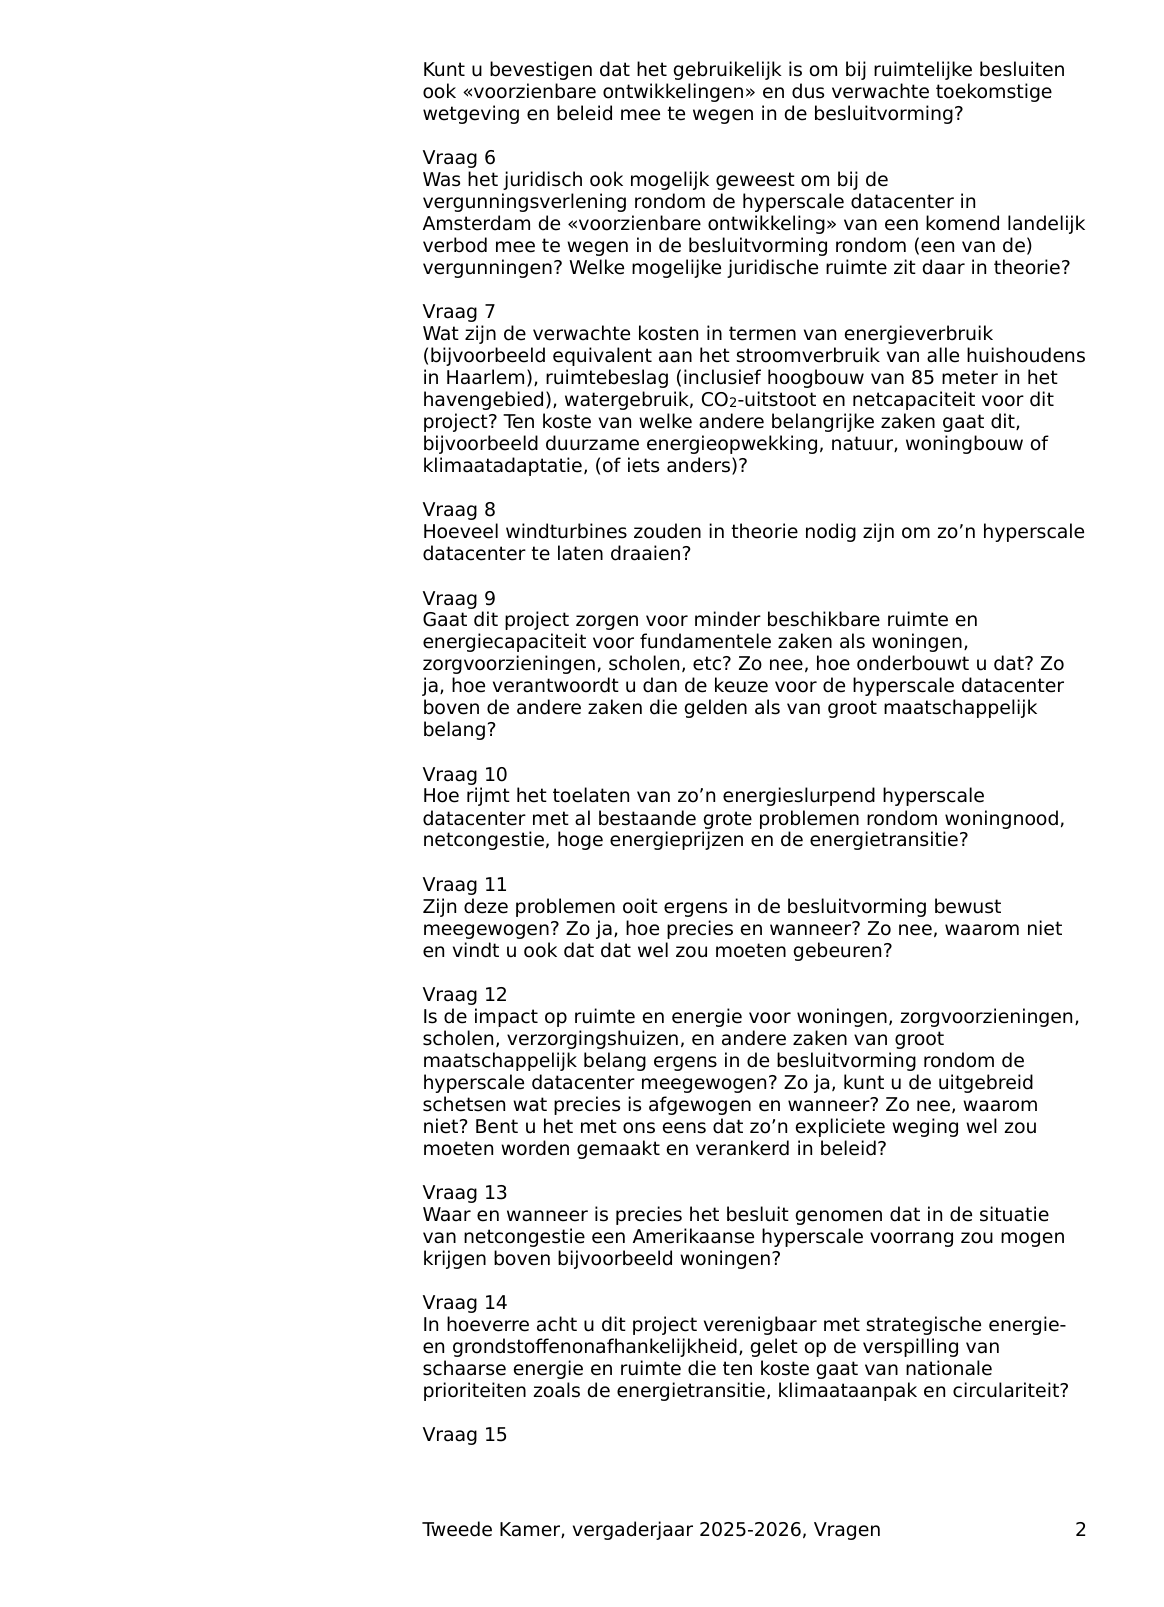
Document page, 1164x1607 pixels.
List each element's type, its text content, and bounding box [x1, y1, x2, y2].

text Kunt u bevestigen dat het gebruikelijk is om bij ruimtelijke besluiten ook «voorzienbare ontwikkelingen» en dus verwachte toekomstige wetgeving en beleid mee te wegen in de besluitvorming? [422, 59, 1087, 125]
text Vraag 11 [422, 873, 1087, 896]
text Vraag 9 [422, 587, 1087, 609]
text In hoeverre acht u dit project verenigbaar met strategische energie- en grondstoffenonafhankelijkheid, gelet op de verspilling van schaarse energie en ruimte die ten koste gaat van nationale prioriteiten zoals de energietransitie, klimaataanpak en circulariteit? [422, 1314, 1087, 1402]
text Hoe rijmt het toelaten van zo’n energieslurpend hyperscale datacenter met al bestaande grote problemen rondom woningnood, netcongestie, hoge energieprijzen en de energietransitie? [422, 785, 1087, 851]
text Vraag 7 [422, 301, 1087, 323]
text Zijn deze problemen ooit ergens in de besluitvorming bewust meegewogen? Zo ja, hoe precies en wanneer? Zo nee, waarom niet en vindt u ook dat dat wel zou moeten gebeuren? [422, 896, 1087, 961]
text Wat zijn de verwachte kosten in termen van energieverbruik (bijvoorbeeld equivalent aan het stroomverbruik van alle huishoudens in Haarlem), ruimtebeslag (inclusief hoogbouw van 85 meter in het havengebied), watergebruik, CO2-uitstoot en netcapaciteit voor dit project? Ten koste van welke andere belangrijke zaken gaat dit, bijvoorbeeld duurzame energieopwekking, natuur, woningbouw of klimaatadaptatie, (of iets anders)? [422, 323, 1087, 477]
text Vraag 14 [422, 1292, 1087, 1314]
text Hoeveel windturbines zouden in theorie nodig zijn om zo’n hyperscale datacenter te laten draaien? [422, 521, 1087, 565]
text Vraag 6 [422, 147, 1087, 169]
text Was het juridisch ook mogelijk geweest om bij de vergunningsverlening rondom de hyperscale datacenter in Amsterdam de «voorzienbare ontwikkeling» van een komend landelijk verbod mee te wegen in de besluitvorming rondom (een van de) vergunningen? Welke mogelijke juridische ruimte zit daar in theorie? [422, 169, 1087, 279]
text Vraag 15 [422, 1424, 1087, 1446]
text Gaat dit project zorgen voor minder beschikbare ruimte en energiecapaciteit voor fundamentele zaken als woningen, zorgvoorzieningen, scholen, etc? Zo nee, hoe onderbouwt u dat? Zo ja, hoe verantwoordt u dan de keuze voor de hyperscale datacenter boven de andere zaken die gelden als van groot maatschappelijk belang? [422, 609, 1087, 741]
text Waar en wanneer is precies het besluit genomen dat in de situatie van netcongestie een Amerikaanse hyperscale voorrang zou mogen krijgen boven bijvoorbeeld woningen? [422, 1204, 1087, 1269]
text Vraag 12 [422, 984, 1087, 1006]
text Vraag 10 [422, 763, 1087, 785]
text Vraag 13 [422, 1182, 1087, 1204]
text Vraag 8 [422, 499, 1087, 521]
text Is de impact op ruimte en energie voor woningen, zorgvoorzieningen, scholen, verzorgingshuizen, en andere zaken van groot maatschappelijk belang ergens in de besluitvorming rondom de hyperscale datacenter meegewogen? Zo ja, kunt u de uitgebreid schetsen wat precies is afgewogen en wanneer? Zo nee, waarom niet? Bent u het met ons eens dat zo’n expliciete weging wel zou moeten worden gemaakt en verankerd in beleid? [422, 1006, 1087, 1159]
